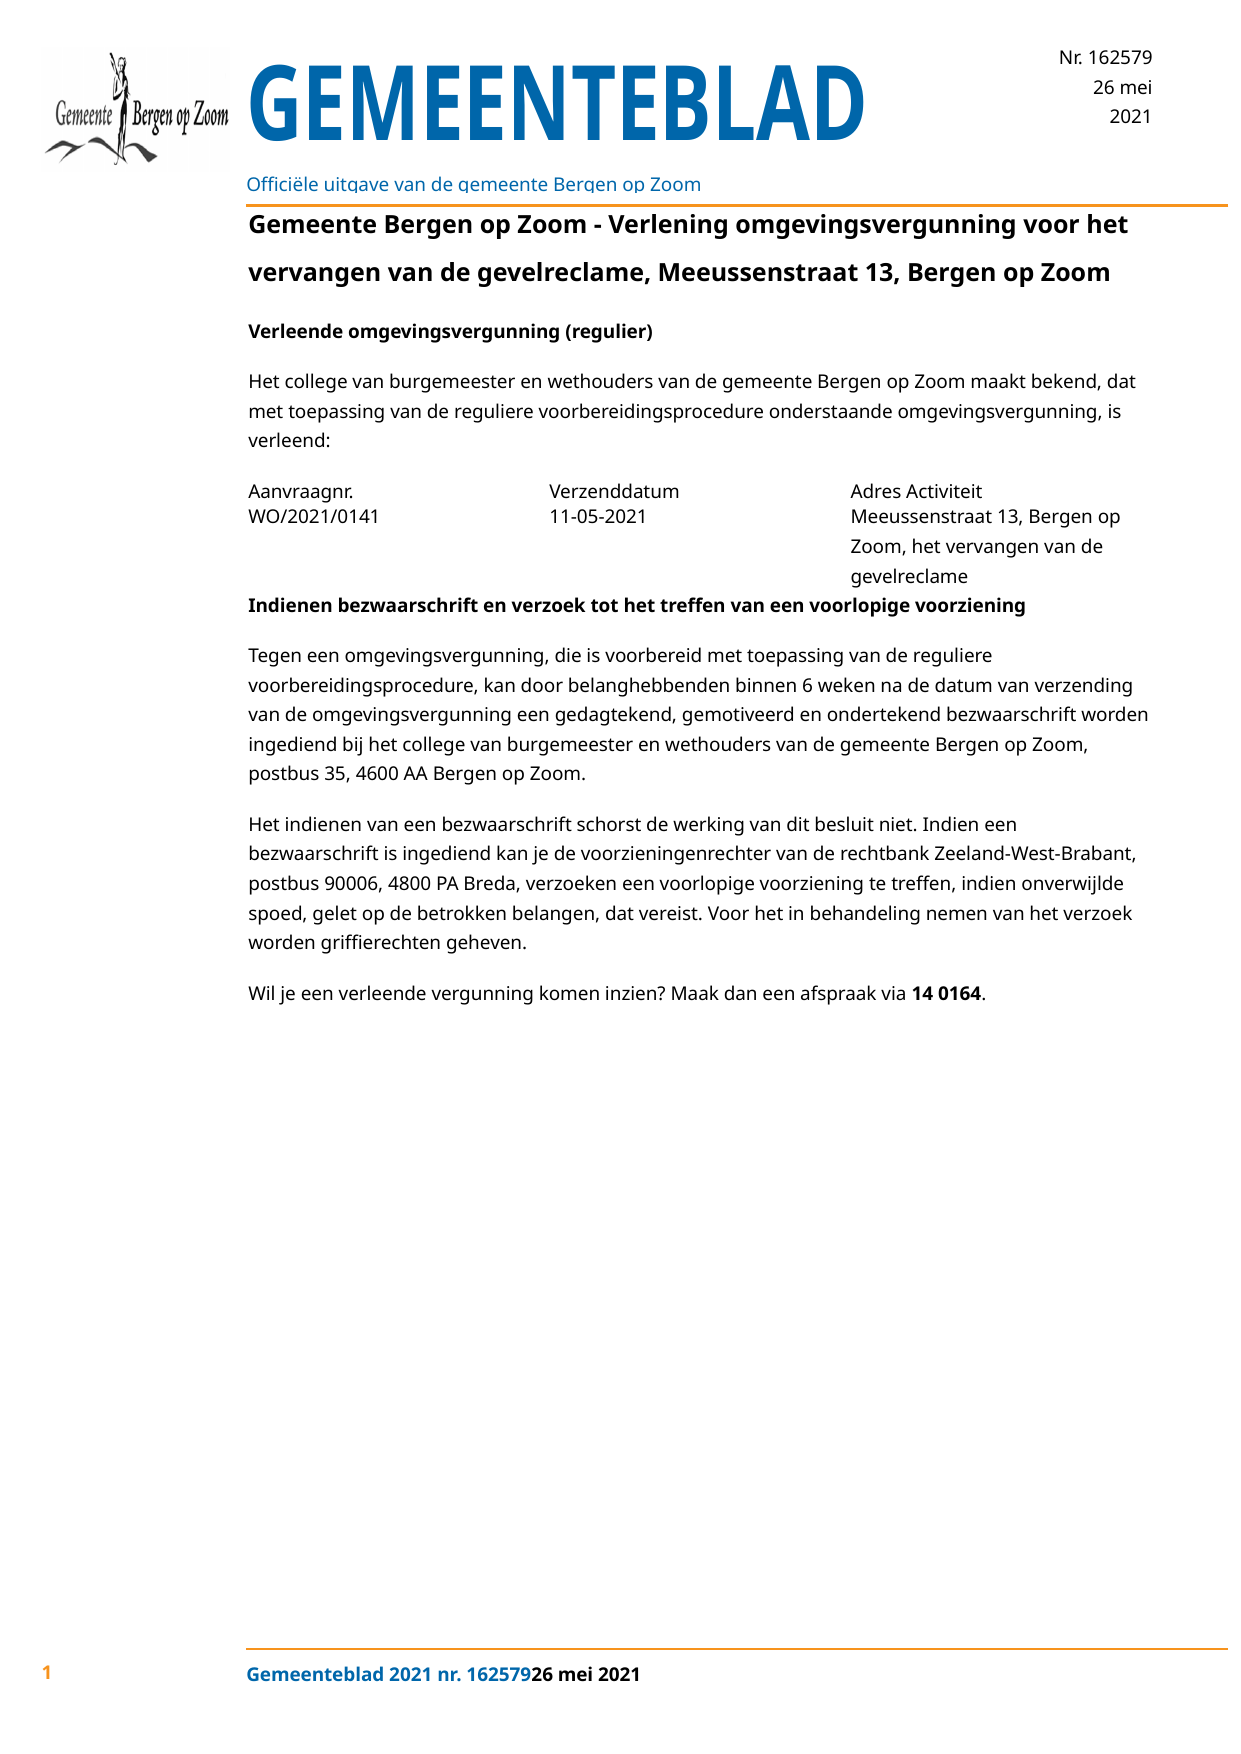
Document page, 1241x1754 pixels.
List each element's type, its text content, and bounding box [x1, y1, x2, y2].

text Indienen bezwaarschrift en verzoek tot het treffen van een voorlopige voorziening [248, 592, 1152, 618]
text Het indienen van een bezwaarschrift schorst de werking van dit besluit niet. Indien een bezwaarschrift is ingediend kan je de voorzieningenrechter van de rechtbank Zeeland-West-Brabant, postbus 90006, 4800 PA Breda, verzoeken een voorlopige voorziening te treffen, indien onverwijlde spoed, gelet op de betrokken belangen, dat vereist. Voor het in behandeling nemen van het verzoek worden griffierechten geheven. [248, 811, 1152, 955]
table_header Adres Activiteit [850, 478, 1152, 504]
table_cell 11-05-2021 [549, 504, 850, 589]
table_header Aanvraagnr. [248, 478, 549, 504]
table_header Verzenddatum [549, 478, 850, 504]
text Het college van burgemeester en wethouders van de gemeente Bergen op Zoom maakt bekend, dat met toepassing van de reguliere voorbereidingsprocedure onderstaande omgevingsvergunning, is verleend: [248, 368, 1152, 453]
table_cell WO/2021/0141 [248, 504, 549, 589]
text Tegen een omgevingsvergunning, die is voorbereid met toepassing van de reguliere voorbereidingsprocedure, kan door belanghebbenden binnen 6 weken na de datum van verzending van de omgevingsvergunning een gedagtekend, gemotiveerd en ondertekend bezwaarschrift worden ingediend bij het college van burgemeester en wethouders van de gemeente Bergen op Zoom, postbus 35, 4600 AA Bergen op Zoom. [248, 642, 1152, 786]
text Wil je een verleende vergunning komen inzien? Maak dan een afspraak via 14 0164. [248, 980, 1152, 1006]
table_cell Meeussenstraat 13, Bergen op Zoom, het vervangen van de gevelreclame [850, 504, 1152, 589]
text Gemeente Bergen op Zoom - Verlening omgevingsvergunning voor het vervangen van de gevelreclame, Meeussenstraat 13, Bergen op Zoom [248, 207, 1152, 288]
picture [41, 47, 231, 172]
text Verleende omgevingsvergunning (regulier) [248, 318, 1152, 344]
